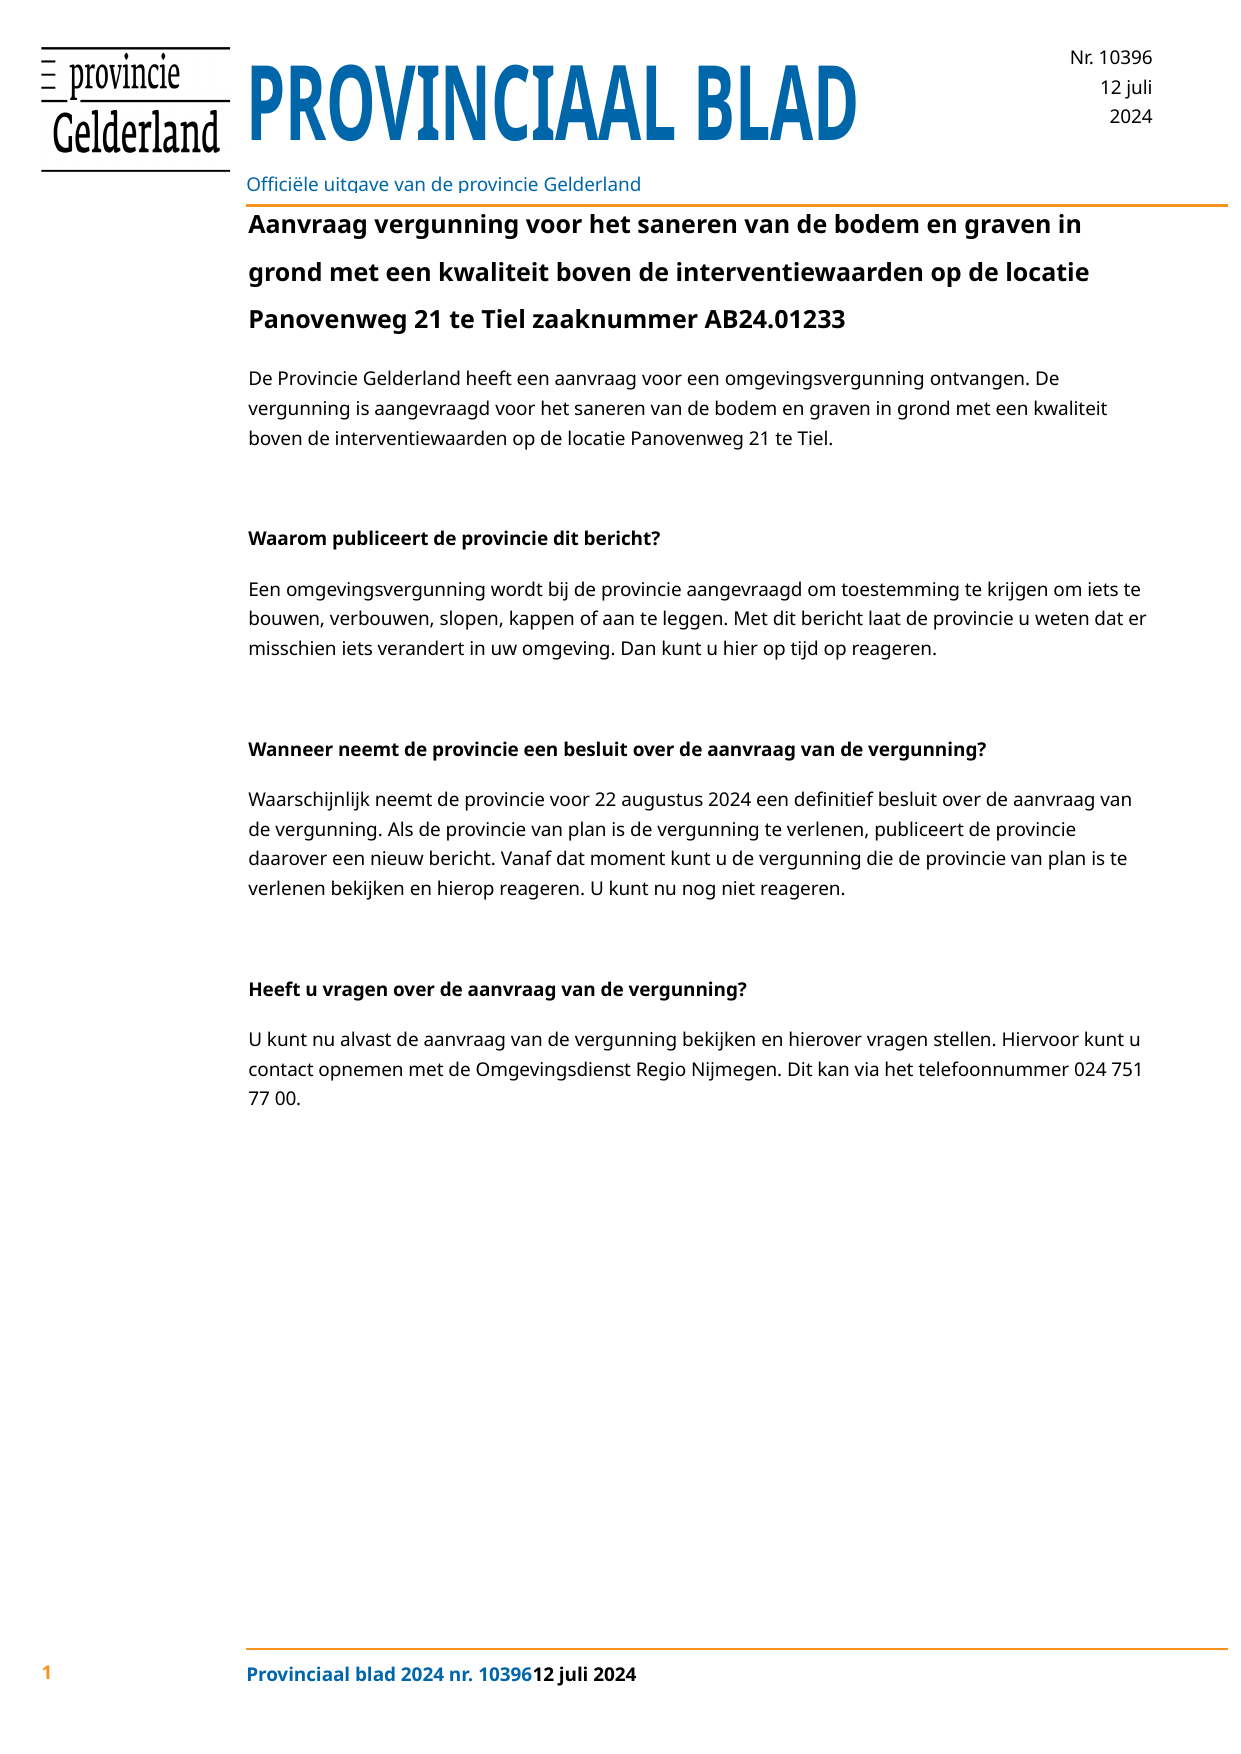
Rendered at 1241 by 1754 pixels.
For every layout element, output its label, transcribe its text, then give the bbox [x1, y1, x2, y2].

text Wanneer neemt de provincie een besluit over de aanvraag van de vergunning? [248, 736, 1152, 762]
picture [41, 47, 231, 172]
text De Provincie Gelderland heeft een aanvraag voor een omgevingsvergunning ontvangen. De vergunning is aangevraagd voor het saneren van de bodem en graven in grond met een kwaliteit boven de interventiewaarden op de locatie Panovenweg 21 te Tiel. [248, 366, 1152, 450]
text Waarom publiceert de provincie dit bericht? [248, 526, 1152, 551]
text Een omgevingsvergunning wordt bij de provincie aangevraagd om toestemming te krijgen om iets te bouwen, verbouwen, slopen, kappen of aan te leggen. Met dit bericht laat de provincie u weten dat er misschien iets verandert in uw omgeving. Dan kunt u hier op tijd op reageren. [248, 576, 1152, 661]
text U kunt nu alvast de aanvraag van de vergunning bekijken en hierover vragen stellen. Hiervoor kunt u contact opnemen met de Omgevingsdienst Regio Nijmegen. Dit kan via het telefoonnummer 024 751 77 00. [248, 1026, 1152, 1111]
text Aanvraag vergunning voor het saneren van de bodem en graven in grond met een kwaliteit boven de interventiewaarden op de locatie Panovenweg 21 te Tiel zaaknummer AB24.01233 [248, 207, 1152, 336]
text Waarschijnlijk neemt de provincie voor 22 augustus 2024 een definitief besluit over de aanvraag van de vergunning. Als de provincie van plan is de vergunning te verlenen, publiceert de provincie daarover een nieuw bericht. Vanaf dat moment kunt u de vergunning die de provincie van plan is te verlenen bekijken en hierop reageren. U kunt nu nog niet reageren. [248, 786, 1152, 901]
text Heeft u vragen over de aanvraag van de vergunning? [248, 976, 1152, 1002]
